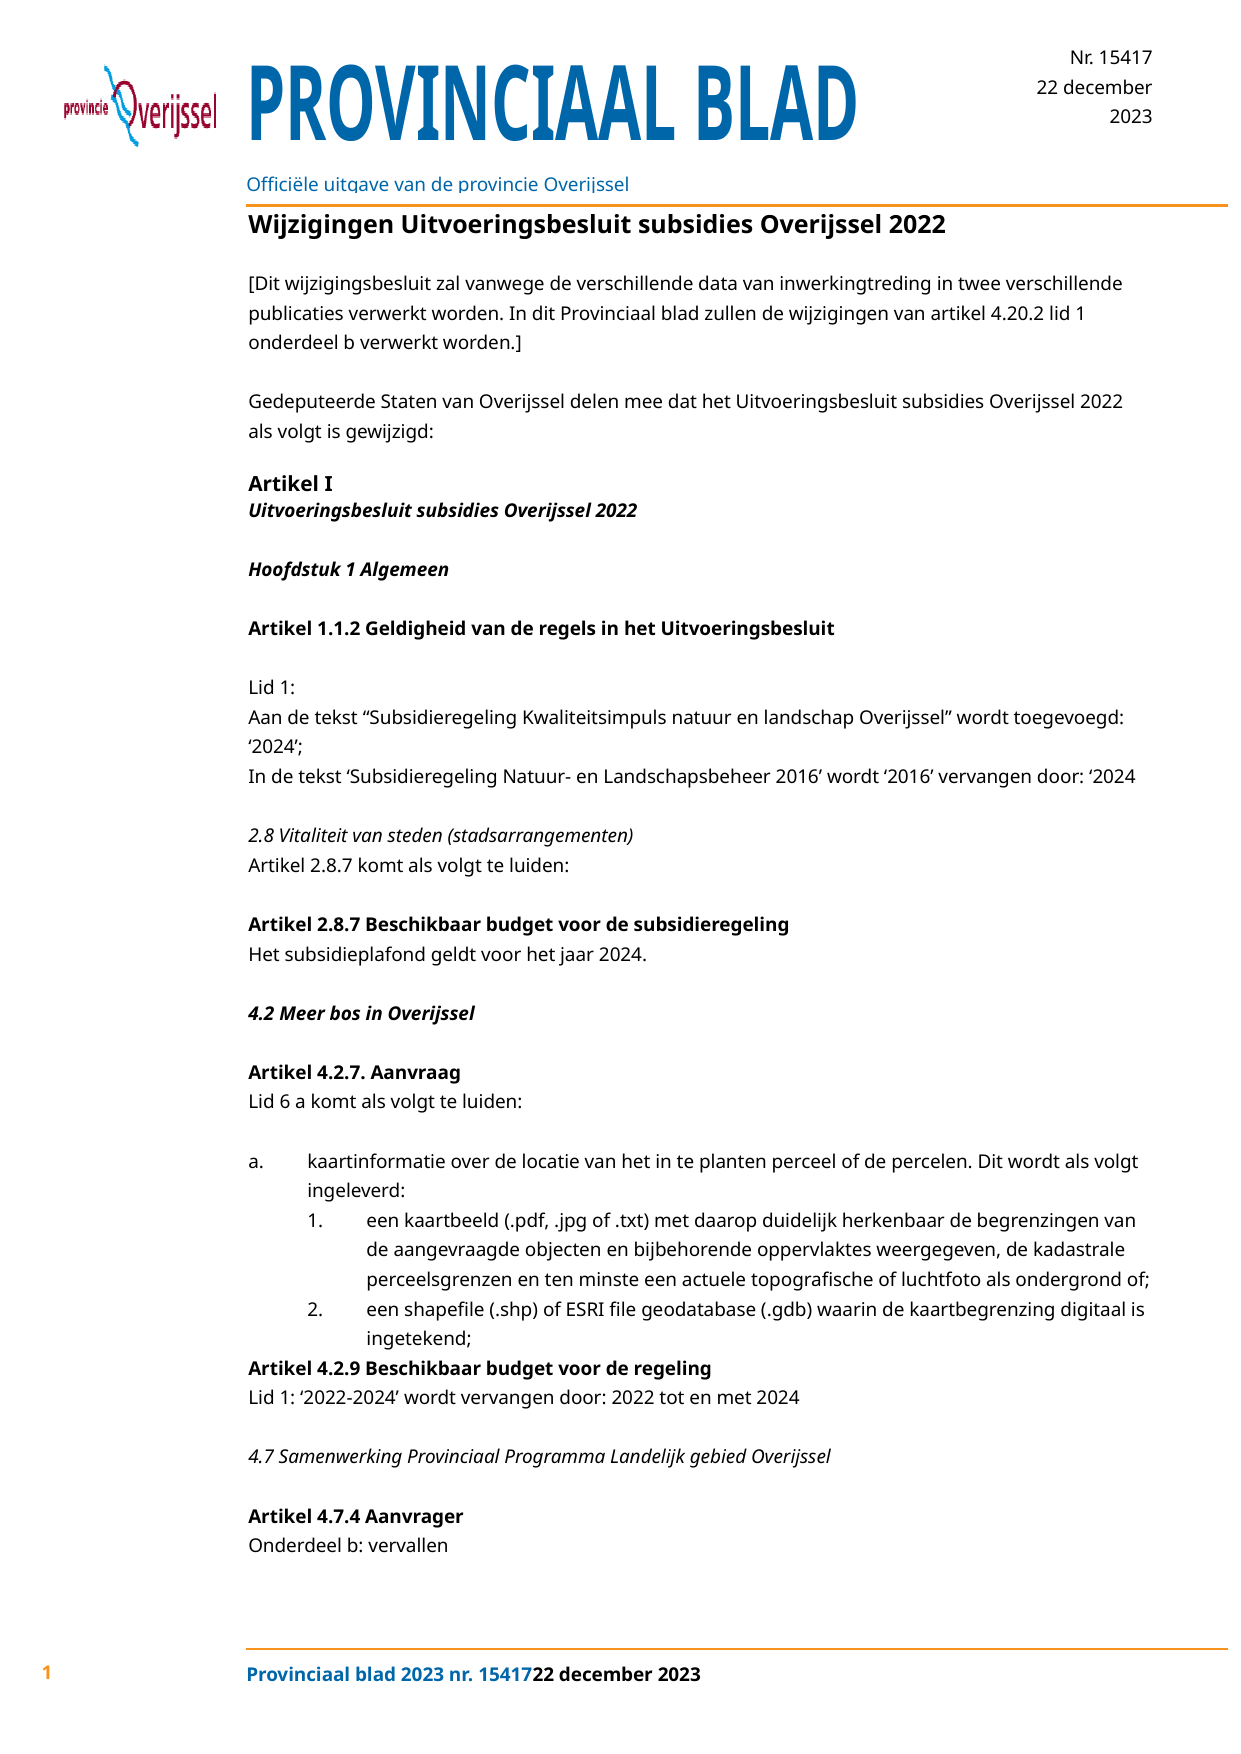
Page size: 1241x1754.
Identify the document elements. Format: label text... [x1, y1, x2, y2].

list kaartinformatie over de locatie van het in te planten perceel of de percelen. Dit wordt als volgt ingeleverd: [248, 1148, 1152, 1203]
text In de tekst ‘Subsidieregeling Natuur- en Landschapsbeheer 2016’ wordt ‘2016’ vervangen door: ‘2024 [248, 763, 1152, 789]
text 2.8 Vitaliteit van steden (stadsarrangementen) [248, 822, 1152, 848]
text Artikel 2.8.7 komt als volgt te luiden: [248, 852, 1152, 878]
text Aan de tekst “Subsidieregeling Kwaliteitsimpuls natuur en landschap Overijssel” wordt toegevoegd: ‘2024’; [248, 704, 1152, 759]
text Artikel 4.7.4 Aanvrager [248, 1503, 1152, 1529]
text Lid 6 a komt als volgt te luiden: [248, 1089, 1152, 1114]
list een kaartbeeld (.pdf, .jpg of .txt) met daarop duidelijk herkenbaar de begrenzingen van de aangevraagde objecten en bijbehorende oppervlaktes weergegeven, de kadastrale perceelsgrenzen en ten minste een actuele topografische of luchtfoto als ondergrond of; [307, 1207, 1152, 1292]
list een shapefile (.shp) of ESRI file geodatabase (.gdb) waarin de kaartbegrenzing digitaal is ingetekend; [307, 1296, 1152, 1351]
text Artikel 1.1.2 Geldigheid van de regels in het Uitvoeringsbesluit [248, 615, 1152, 641]
text [Dit wijzigingsbesluit zal vanwege de verschillende data van inwerkingtreding in twee verschillende publicaties verwerkt worden. In dit Provinciaal blad zullen de wijzigingen van artikel 4.20.2 lid 1 onderdeel b verwerkt worden.] [248, 270, 1152, 355]
text Artikel 4.2.7. Aanvraag [248, 1059, 1152, 1085]
text 4.2 Meer bos in Overijssel [248, 1000, 1152, 1026]
text Hoofdstuk 1 Algemeen [248, 556, 1152, 582]
text Onderdeel b: vervallen [248, 1532, 1152, 1558]
text Wijzigingen Uitvoeringsbesluit subsidies Overijssel 2022 [248, 207, 1152, 241]
text Uitvoeringsbesluit subsidies Overijssel 2022 [248, 497, 1152, 523]
text Lid 1: ‘2022-2024’ wordt vervangen door: 2022 tot en met 2024 [248, 1384, 1152, 1410]
text Artikel I [248, 469, 1152, 497]
text Het subsidieplafond geldt voor het jaar 2024. [248, 941, 1152, 967]
text Artikel 4.2.9 Beschikbaar budget voor de regeling [248, 1355, 1152, 1381]
text Gedeputeerde Staten van Overijssel delen mee dat het Uitvoeringsbesluit subsidies Overijssel 2022 als volgt is gewijzigd: [248, 389, 1152, 444]
text 4.7 Samenwerking Provinciaal Programma Landelijk gebied Overijssel [248, 1444, 1152, 1469]
text Artikel 2.8.7 Beschikbaar budget voor de subsidieregeling [248, 911, 1152, 937]
text Lid 1: [248, 674, 1152, 700]
picture [41, 47, 231, 172]
